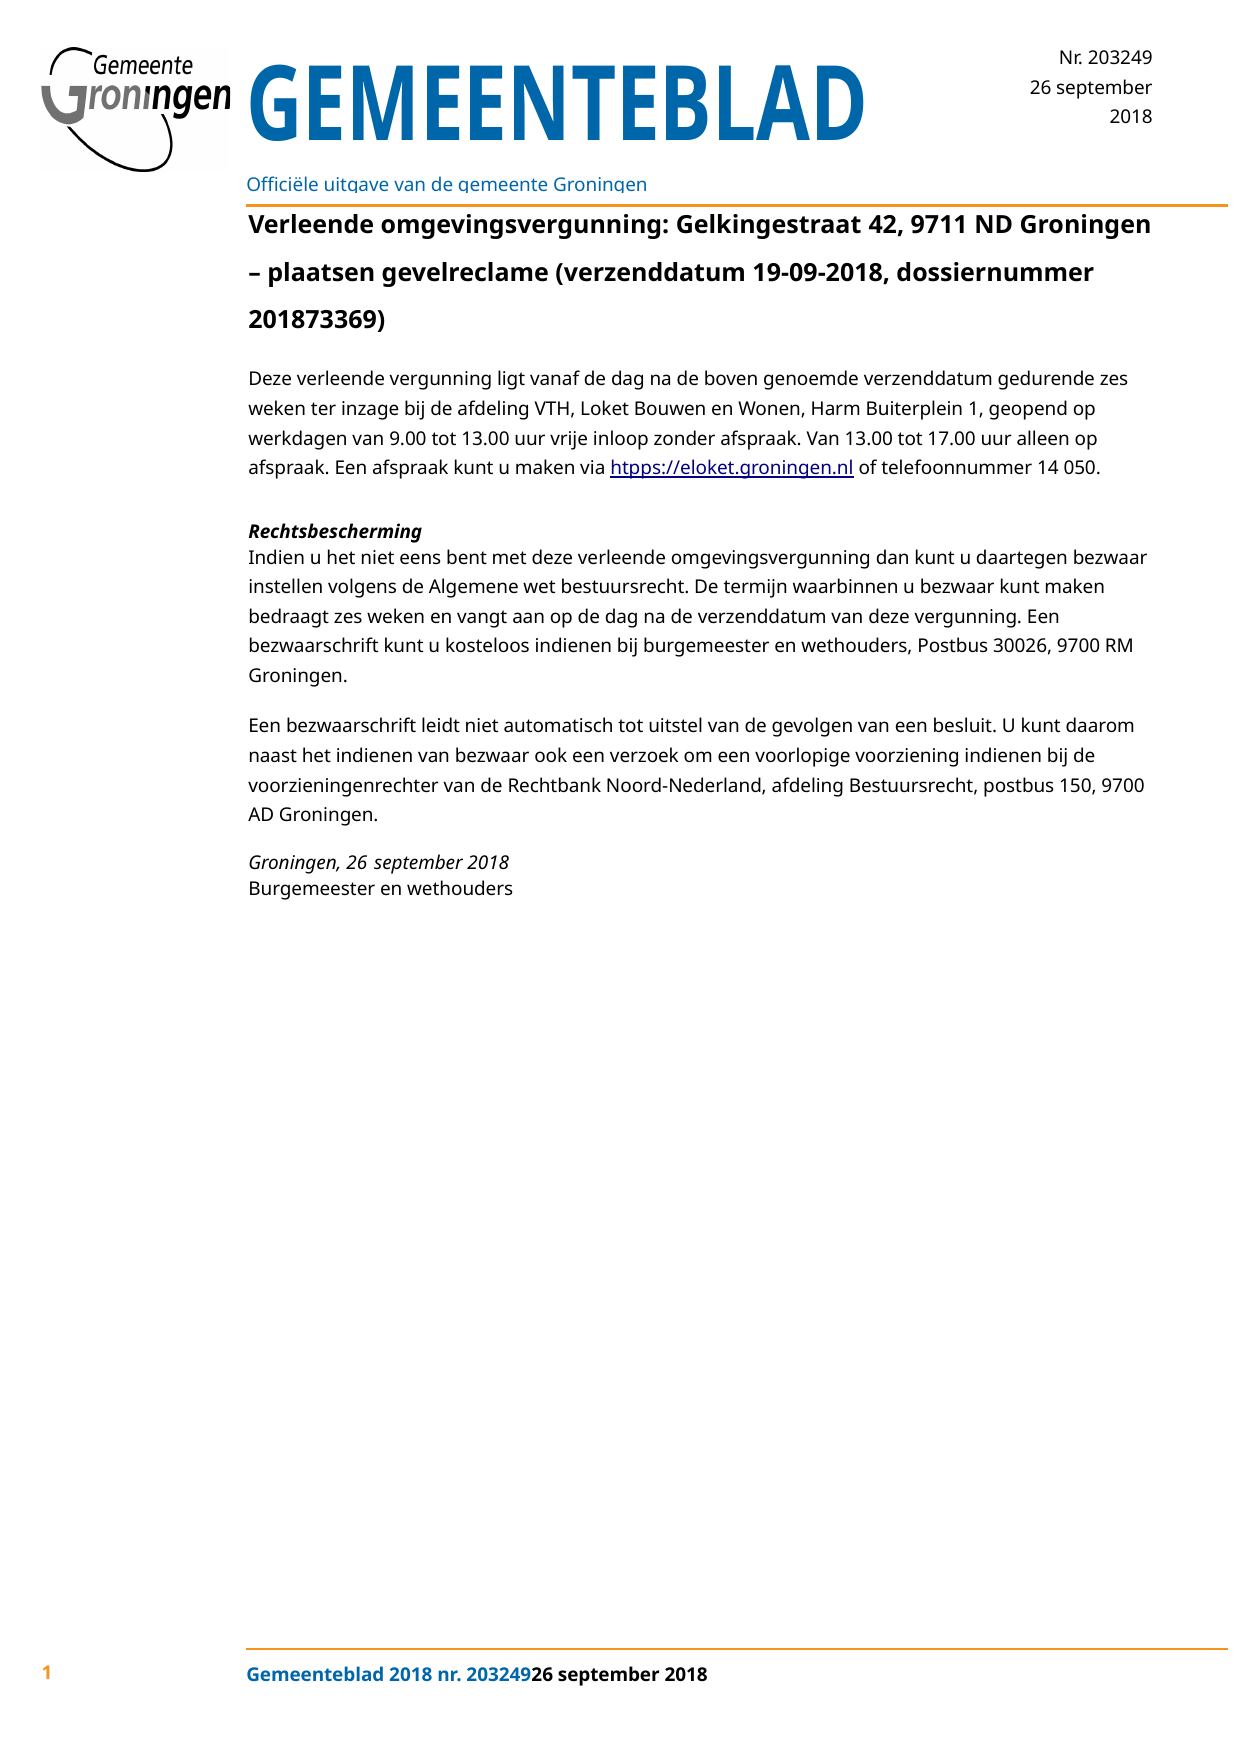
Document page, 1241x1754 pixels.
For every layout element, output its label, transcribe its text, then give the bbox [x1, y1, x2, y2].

picture [41, 47, 231, 172]
text Groningen, 26 september 2018 [248, 849, 1152, 875]
text Verleende omgevingsvergunning: Gelkingestraat 42, 9711 ND Groningen – plaatsen gevelreclame (verzenddatum 19-09-2018, dossiernummer 201873369) [248, 207, 1152, 336]
text Een bezwaarschrift leidt niet automatisch tot uitstel van de gevolgen van een besluit. U kunt daarom naast het indienen van bezwaar ook een verzoek om een voorlopige voorziening indienen bij de voorzieningenrechter van de Rechtbank Noord-Nederland, afdeling Bestuursrecht, postbus 150, 9700 AD Groningen. [248, 713, 1152, 827]
text Burgemeester en wethouders [248, 875, 1152, 901]
text Rechtsbescherming [248, 518, 1152, 544]
text Indien u het niet eens bent met deze verleende omgevingsvergunning dan kunt u daartegen bezwaar instellen volgens de Algemene wet bestuursrecht. De termijn waarbinnen u bezwaar kunt maken bedraagt zes weken en vangt aan op de dag na de verzenddatum van deze vergunning. Een bezwaarschrift kunt u kosteloos indienen bij burgemeester en wethouders, Postbus 30026, 9700 RM Groningen. [248, 544, 1152, 688]
text Deze verleende vergunning ligt vanaf de dag na de boven genoemde verzenddatum gedurende zes weken ter inzage bij de afdeling VTH, Loket Bouwen en Wonen, Harm Buiterplein 1, geopend op werkdagen van 9.00 tot 13.00 uur vrije inloop zonder afspraak. Van 13.00 tot 17.00 uur alleen op afspraak. Een afspraak kunt u maken via htpps://eloket.groningen.nl of telefoonnummer 14 050. [248, 366, 1152, 480]
